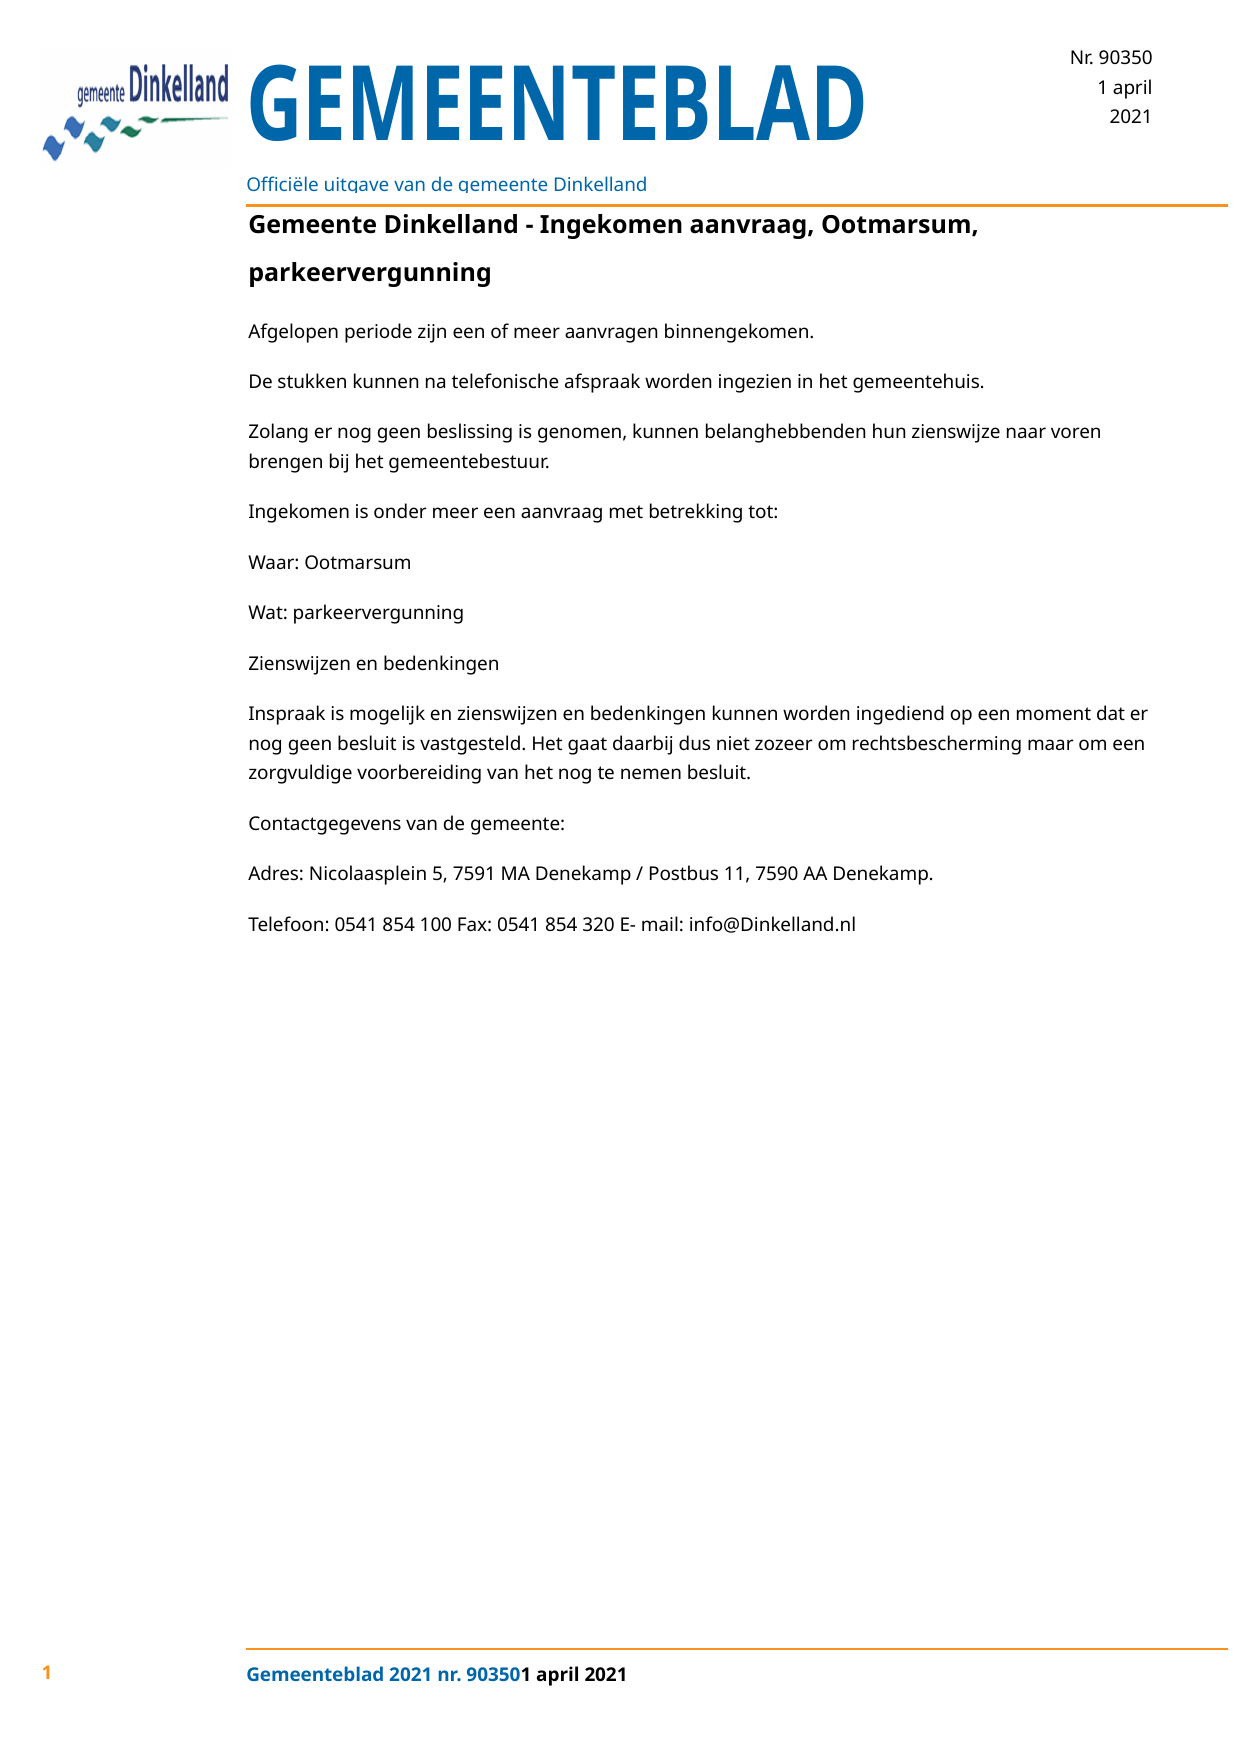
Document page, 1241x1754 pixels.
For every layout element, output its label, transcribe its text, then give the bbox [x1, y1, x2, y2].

text Ingekomen is onder meer een aanvraag met betrekking tot: [248, 499, 1152, 524]
text Telefoon: 0541 854 100 Fax: 0541 854 320 E- mail: info@Dinkelland.nl [248, 911, 1152, 937]
text Contactgegevens van de gemeente: [248, 810, 1152, 836]
text Zienswijzen en bedenkingen [248, 650, 1152, 676]
text Inspraak is mogelijk en zienswijzen en bedenkingen kunnen worden ingediend op een moment dat er nog geen besluit is vastgesteld. Het gaat daarbij dus niet zozeer om rechtsbescherming maar om een zorgvuldige voorbereiding van het nog te nemen besluit. [248, 700, 1152, 785]
text Afgelopen periode zijn een of meer aanvragen binnengekomen. [248, 318, 1152, 344]
text Gemeente Dinkelland - Ingekomen aanvraag, Ootmarsum, parkeervergunning [248, 207, 1152, 288]
text Wat: parkeervergunning [248, 599, 1152, 625]
text Adres: Nicolaasplein 5, 7591 MA Denekamp / Postbus 11, 7590 AA Denekamp. [248, 860, 1152, 886]
text Waar: Ootmarsum [248, 549, 1152, 575]
picture [41, 47, 231, 172]
text Zolang er nog geen beslissing is genomen, kunnen belanghebbenden hun zienswijze naar voren brengen bij het gemeentebestuur. [248, 419, 1152, 474]
text De stukken kunnen na telefonische afspraak worden ingezien in het gemeentehuis. [248, 368, 1152, 394]
